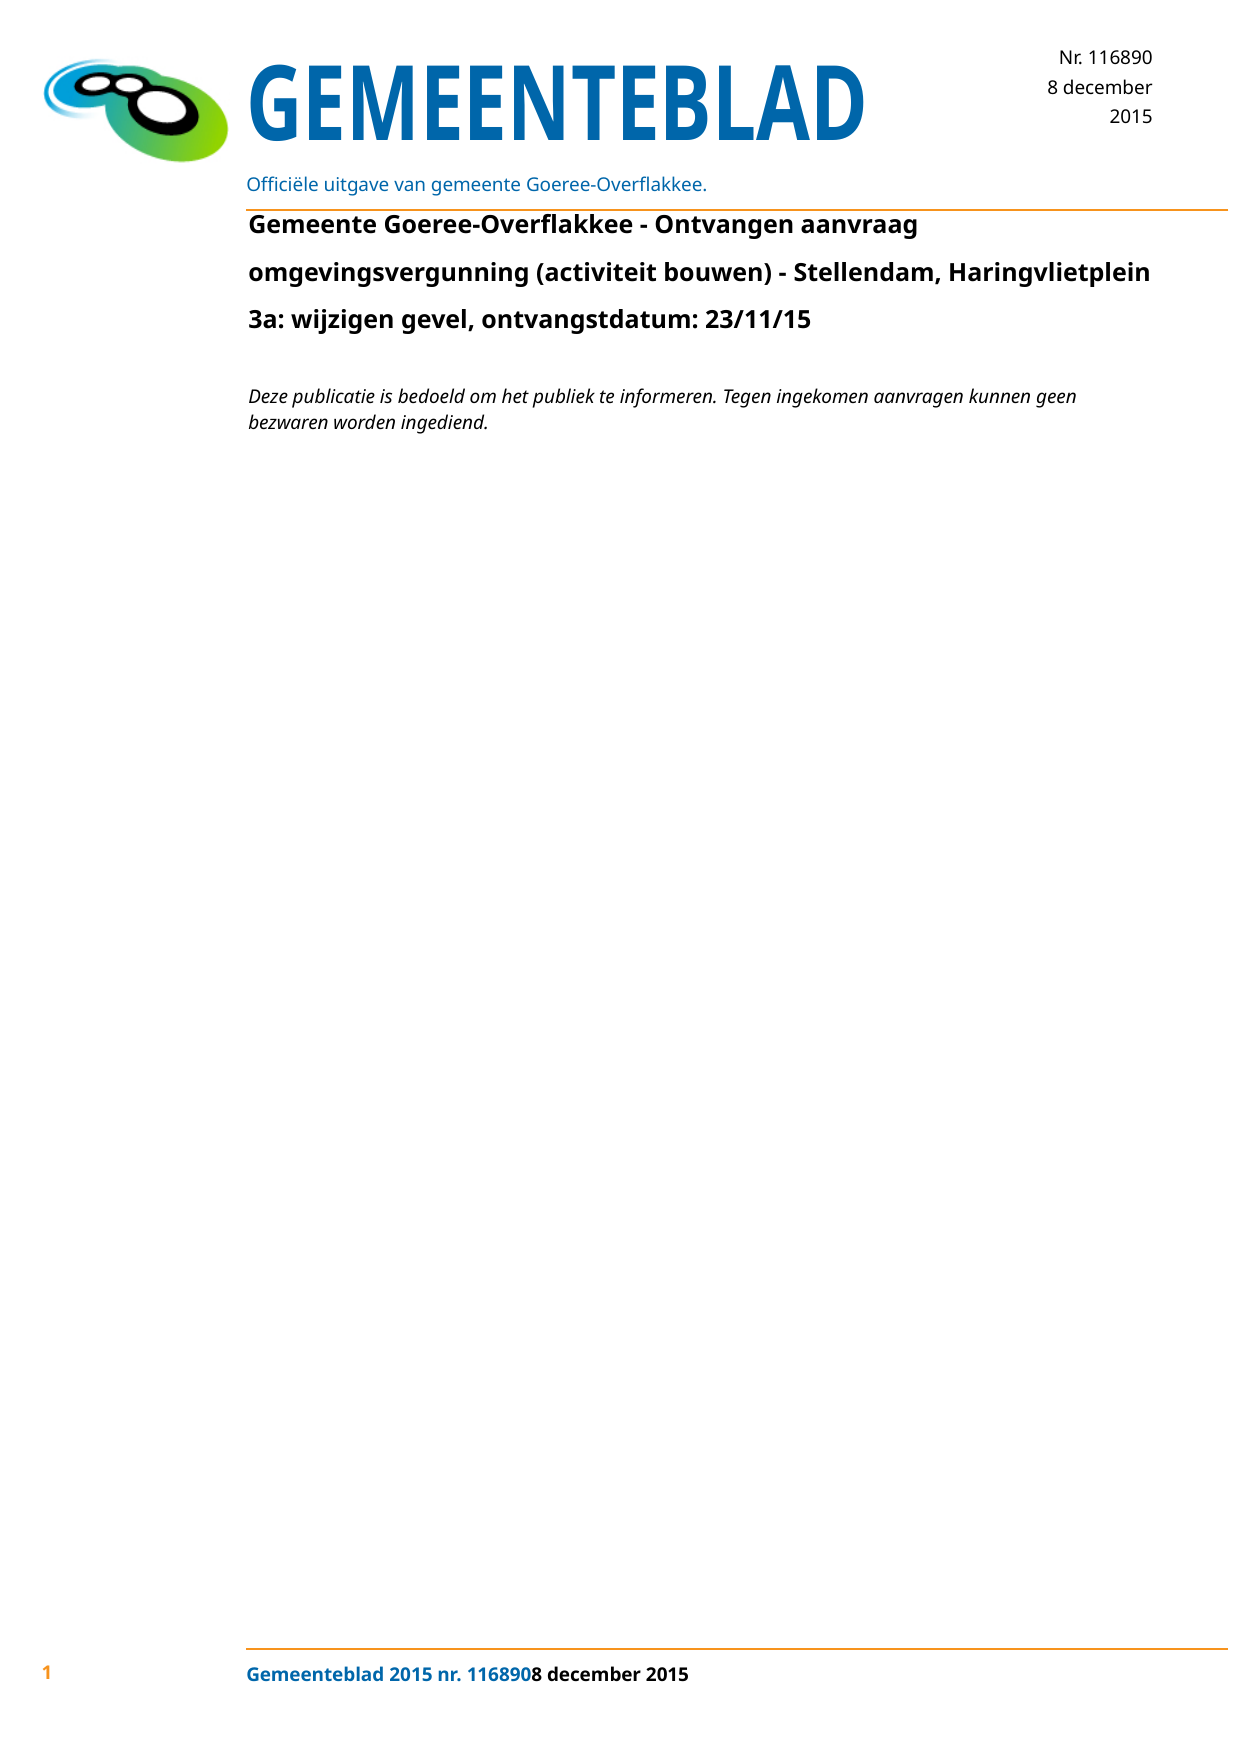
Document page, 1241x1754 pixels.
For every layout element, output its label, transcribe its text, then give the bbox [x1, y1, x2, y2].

text Deze publicatie is bedoeld om het publiek te informeren. Tegen ingekomen aanvragen kunnen geen bezwaren worden ingediend. [248, 384, 1152, 435]
text Gemeente Goeree-Overflakkee - Ontvangen aanvraag omgevingsvergunning (activiteit bouwen) - Stellendam, Haringvlietplein 3a: wijzigen gevel, ontvangstdatum: 23/11/15 [248, 211, 1152, 336]
picture [41, 47, 231, 172]
